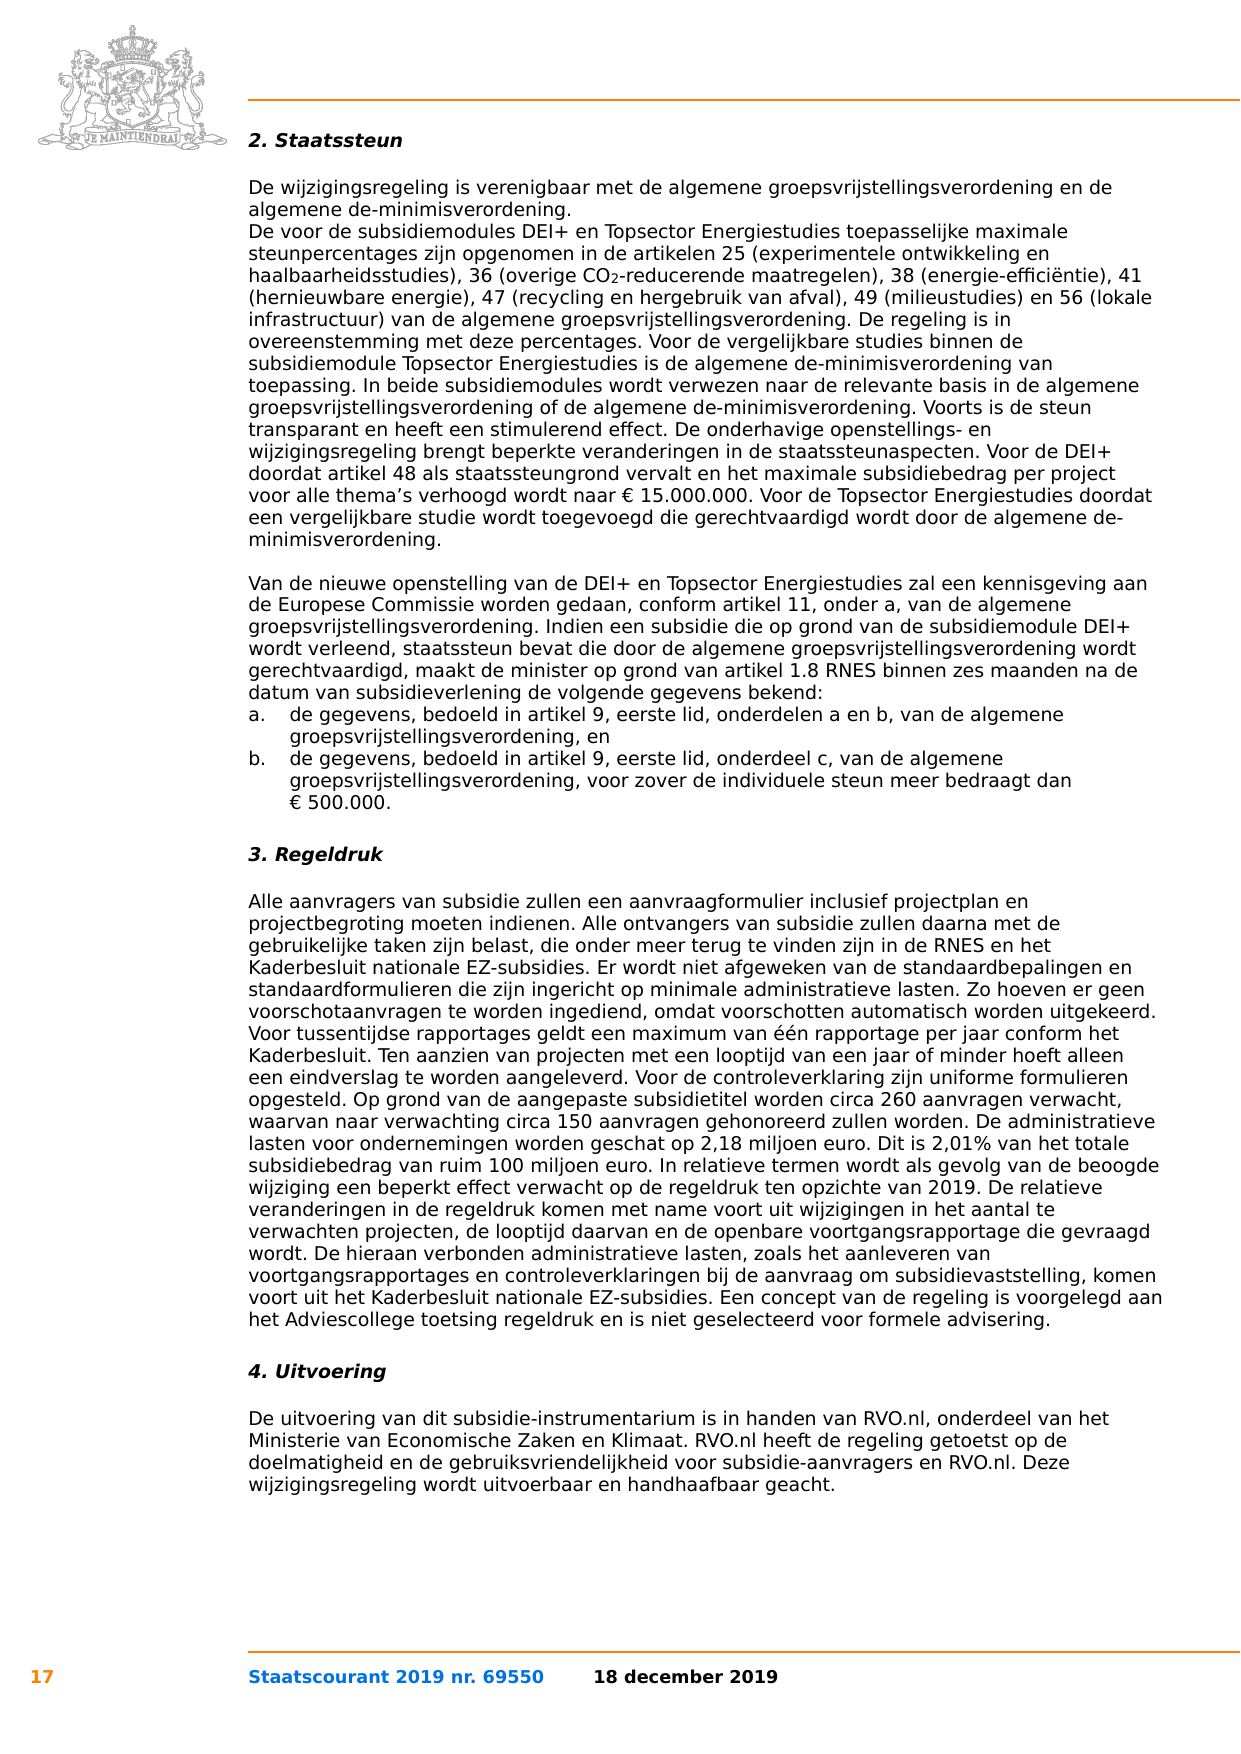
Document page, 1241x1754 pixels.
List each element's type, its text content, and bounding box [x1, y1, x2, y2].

text Van de nieuwe openstelling van de DEI+ en Topsector Energiestudies zal een kennisgeving aan de Europese Commissie worden gedaan, conform artikel 11, onder a, van de algemene groepsvrijstellingsverordening. Indien een subsidie die op grond van de subsidiemodule DEI+ wordt verleend, staatssteun bevat die door de algemene groepsvrijstellingsverordening wordt gerechtvaardigd, maakt de minister op grond van artikel 1.8 RNES binnen zes maanden na de datum van subsidieverlening de volgende gegevens bekend: [248, 572, 1163, 704]
text De uitvoering van dit subsidie-instrumentarium is in handen van RVO.nl, onderdeel van het Ministerie van Economische Zaken en Klimaat. RVO.nl heeft de regeling getoetst op de doelmatigheid en de gebruiksvriendelijkheid voor subsidie-aanvragers en RVO.nl. Deze wijzigingsregeling wordt uitvoerbaar en handhaafbaar geacht. [248, 1408, 1163, 1496]
subtitle 4. Uitvoering [248, 1361, 1163, 1383]
picture [38, 25, 227, 150]
subtitle 2. Staatssteun [248, 130, 1163, 152]
text Alle aanvragers van subsidie zullen een aanvraagformulier inclusief projectplan en projectbegroting moeten indienen. Alle ontvangers van subsidie zullen daarna met de gebruikelijke taken zijn belast, die onder meer terug te vinden zijn in de RNES en het Kaderbesluit nationale EZ-subsidies. Er wordt niet afgeweken van de standaardbepalingen en standaardformulieren die zijn ingericht op minimale administratieve lasten. Zo hoeven er geen voorschotaanvragen te worden ingediend, omdat voorschotten automatisch worden uitgekeerd. Voor tussentijdse rapportages geldt een maximum van één rapportage per jaar conform het Kaderbesluit. Ten aanzien van projecten met een looptijd van een jaar of minder hoeft alleen een eindverslag te worden aangeleverd. Voor de controleverklaring zijn uniforme formulieren opgesteld. Op grond van de aangepaste subsidietitel worden circa 260 aanvragen verwacht, waarvan naar verwachting circa 150 aanvragen gehonoreerd zullen worden. De administratieve lasten voor ondernemingen worden geschat op 2,18 miljoen euro. Dit is 2,01% van het totale subsidiebedrag van ruim 100 miljoen euro. In relatieve termen wordt als gevolg van de beoogde wijziging een beperkt effect verwacht op de regeldruk ten opzichte van 2019. De relatieve veranderingen in de regeldruk komen met name voort uit wijzigingen in het aantal te verwachten projecten, de looptijd daarvan en de openbare voortgangsrapportage die gevraagd wordt. De hieraan verbonden administratieve lasten, zoals het aanleveren van voortgangsrapportages en controleverklaringen bij de aanvraag om subsidievaststelling, komen voort uit het Kaderbesluit nationale EZ-subsidies. Een concept van de regeling is voorgelegd aan het Adviescollege toetsing regeldruk en is niet geselecteerd voor formele advisering. [248, 891, 1163, 1331]
text De voor de subsidiemodules DEI+ en Topsector Energiestudies toepasselijke maximale steunpercentages zijn opgenomen in de artikelen 25 (experimentele ontwikkeling en haalbaarheidsstudies), 36 (overige CO2-reducerende maatregelen), 38 (energie-efficiëntie), 41 (hernieuwbare energie), 47 (recycling en hergebruik van afval), 49 (milieustudies) en 56 (lokale infrastructuur) van de algemene groepsvrijstellingsverordening. De regeling is in overeenstemming met deze percentages. Voor de vergelijkbare studies binnen de subsidiemodule Topsector Energiestudies is de algemene de-minimisverordening van toepassing. In beide subsidiemodules wordt verwezen naar de relevante basis in de algemene groepsvrijstellingsverordening of de algemene de-minimisverordening. Voorts is de steun transparant en heeft een stimulerend effect. De onderhavige openstellings- en wijzigingsregeling brengt beperkte veranderingen in de staatssteunaspecten. Voor de DEI+ doordat artikel 48 als staatssteungrond vervalt en het maximale subsidiebedrag per project voor alle thema’s verhoogd wordt naar € 15.000.000. Voor de Topsector Energiestudies doordat een vergelijkbare studie wordt toegevoegd die gerechtvaardigd wordt door de algemene de-minimisverordening. [248, 221, 1163, 551]
text De wijzigingsregeling is verenigbaar met de algemene groepsvrijstellingsverordening en de algemene de-minimisverordening. [248, 177, 1163, 221]
text b. de gegevens, bedoeld in artikel 9, eerste lid, onderdeel c, van de algemene groepsvrijstellingsverordening, voor zover de individuele steun meer bedraagt dan € 500.000. [248, 748, 1163, 814]
subtitle 3. Regeldruk [248, 844, 1163, 866]
text a. de gegevens, bedoeld in artikel 9, eerste lid, onderdelen a en b, van de algemene groepsvrijstellingsverordening, en [248, 704, 1163, 748]
